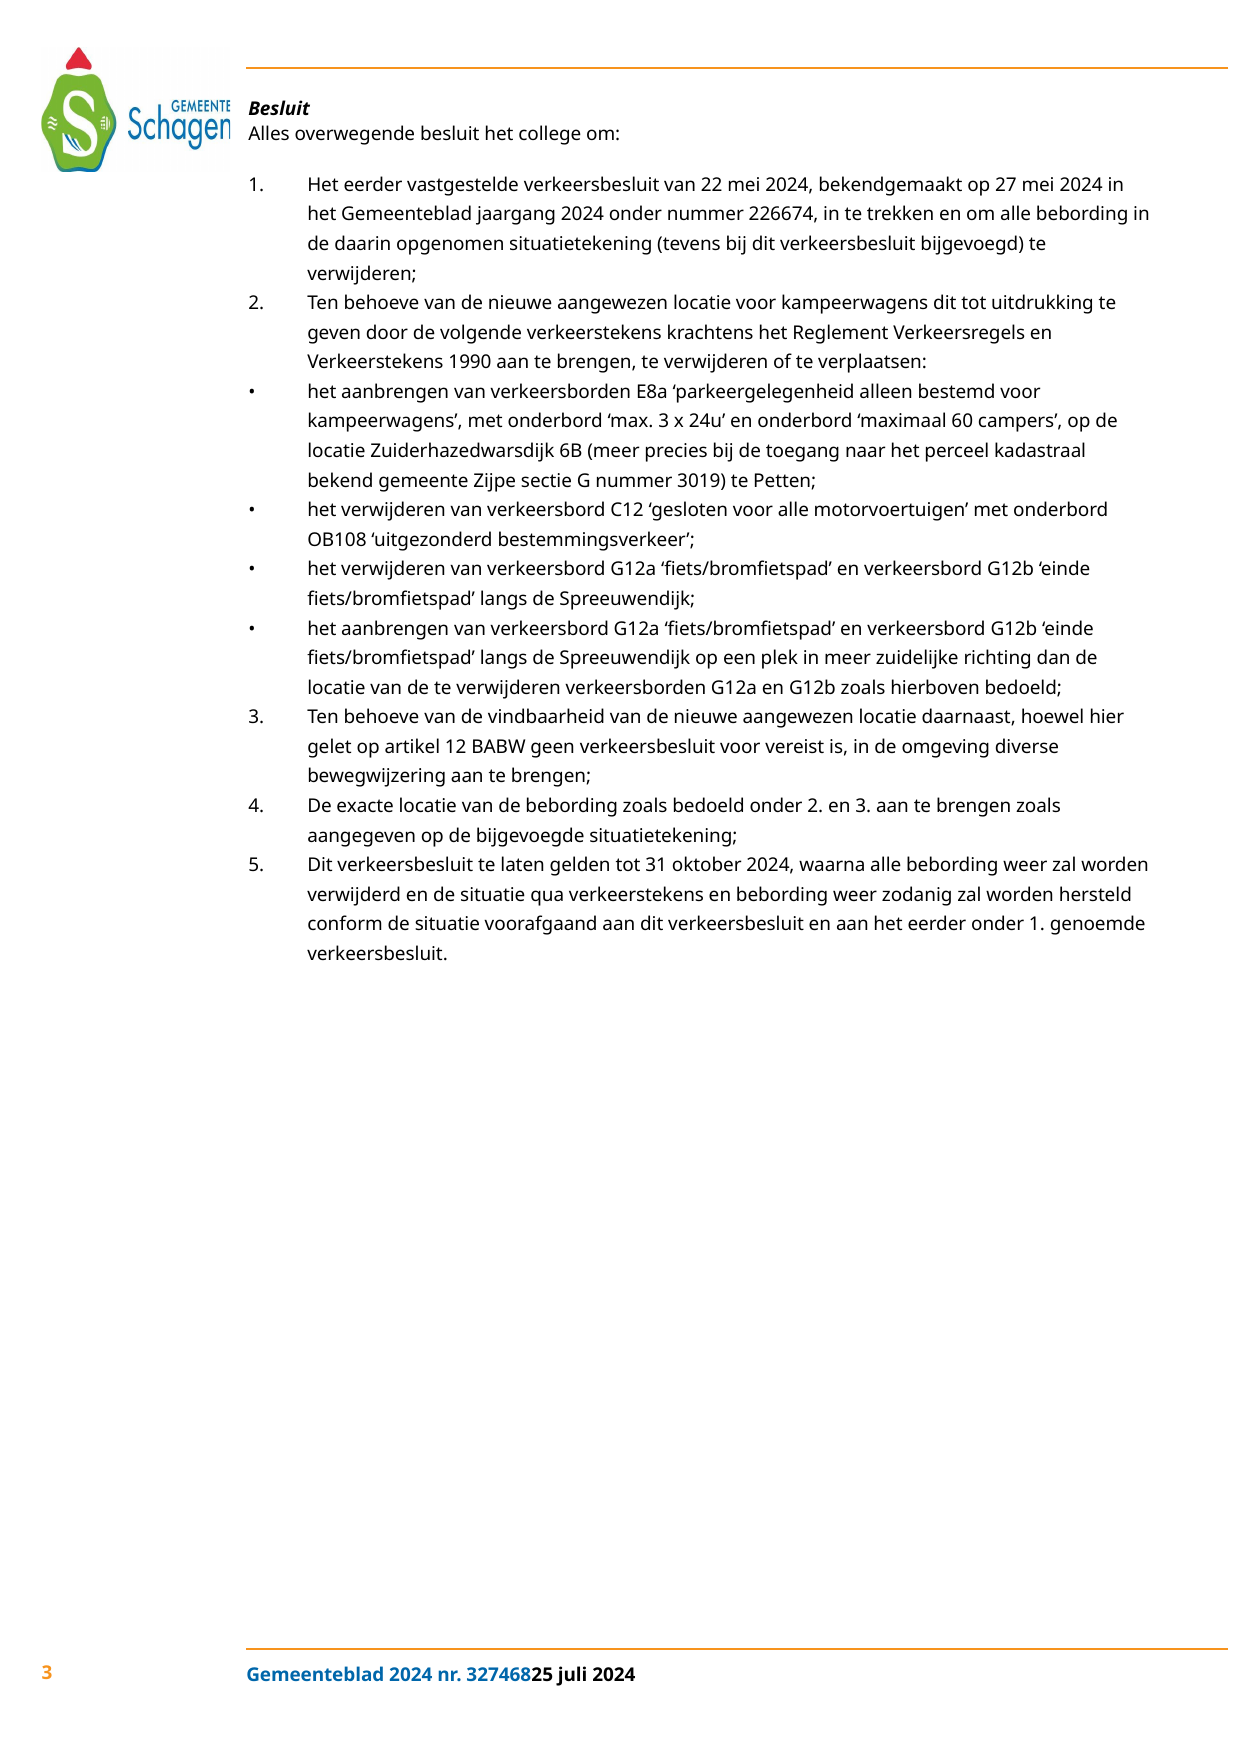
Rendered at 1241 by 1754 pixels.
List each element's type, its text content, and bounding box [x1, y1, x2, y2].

list het verwijderen van verkeersbord C12 ‘gesloten voor alle motorvoertuigen’ met onderbord OB108 ‘uitgezonderd bestemmingsverkeer’; [248, 496, 1152, 552]
list Dit verkeersbesluit te laten gelden tot 31 oktober 2024, waarna alle bebording weer zal worden verwijderd en de situatie qua verkeerstekens en bebording weer zodanig zal worden hersteld conform de situatie voorafgaand aan dit verkeersbesluit en aan het eerder onder 1. genoemde verkeersbesluit. [248, 851, 1152, 966]
list het verwijderen van verkeersbord G12a ‘fiets/bromfietspad’ en verkeersbord G12b ‘einde fiets/bromfietspad’ langs de Spreeuwendijk; [248, 556, 1152, 611]
list Ten behoeve van de vindbaarheid van de nieuwe aangewezen locatie daarnaast, hoewel hier gelet op artikel 12 BABW geen verkeersbesluit voor vereist is, in de omgeving diverse bewegwijzering aan te brengen; [248, 703, 1152, 788]
list het aanbrengen van verkeersborden E8a ‘parkeergelegenheid alleen bestemd voor kampeerwagens’, met onderbord ‘max. 3 x 24u’ en onderbord ‘maximaal 60 campers’, op de locatie Zuiderhazedwarsdijk 6B (meer precies bij de toegang naar het perceel kadastraal bekend gemeente Zijpe sectie G nummer 3019) te Petten; [248, 378, 1152, 492]
list het aanbrengen van verkeersbord G12a ‘fiets/bromfietspad’ en verkeersbord G12b ‘einde fiets/bromfietspad’ langs de Spreeuwendijk op een plek in meer zuidelijke richting dan de locatie van de te verwijderen verkeersborden G12a en G12b zoals hierboven bedoeld; [248, 615, 1152, 699]
list Het eerder vastgestelde verkeersbesluit van 22 mei 2024, bekendgemaakt op 27 mei 2024 in het Gemeenteblad jaargang 2024 onder nummer 226674, in te trekken en om alle bebording in de daarin opgenomen situatietekening (tevens bij dit verkeersbesluit bijgevoegd) te verwijderen; [248, 171, 1152, 285]
text Alles overwegende besluit het college om: [248, 121, 1152, 146]
picture [41, 47, 231, 172]
list De exacte locatie van de bebording zoals bedoeld onder 2. en 3. aan te brengen zoals aangegeven op de bijgevoegde situatietekening; [248, 792, 1152, 847]
list Ten behoeve van de nieuwe aangewezen locatie voor kampeerwagens dit tot uitdrukking te geven door de volgende verkeerstekens krachtens het Reglement Verkeersregels en Verkeerstekens 1990 aan te brengen, te verwijderen of te verplaatsen: [248, 289, 1152, 374]
text Besluit [248, 95, 1152, 121]
